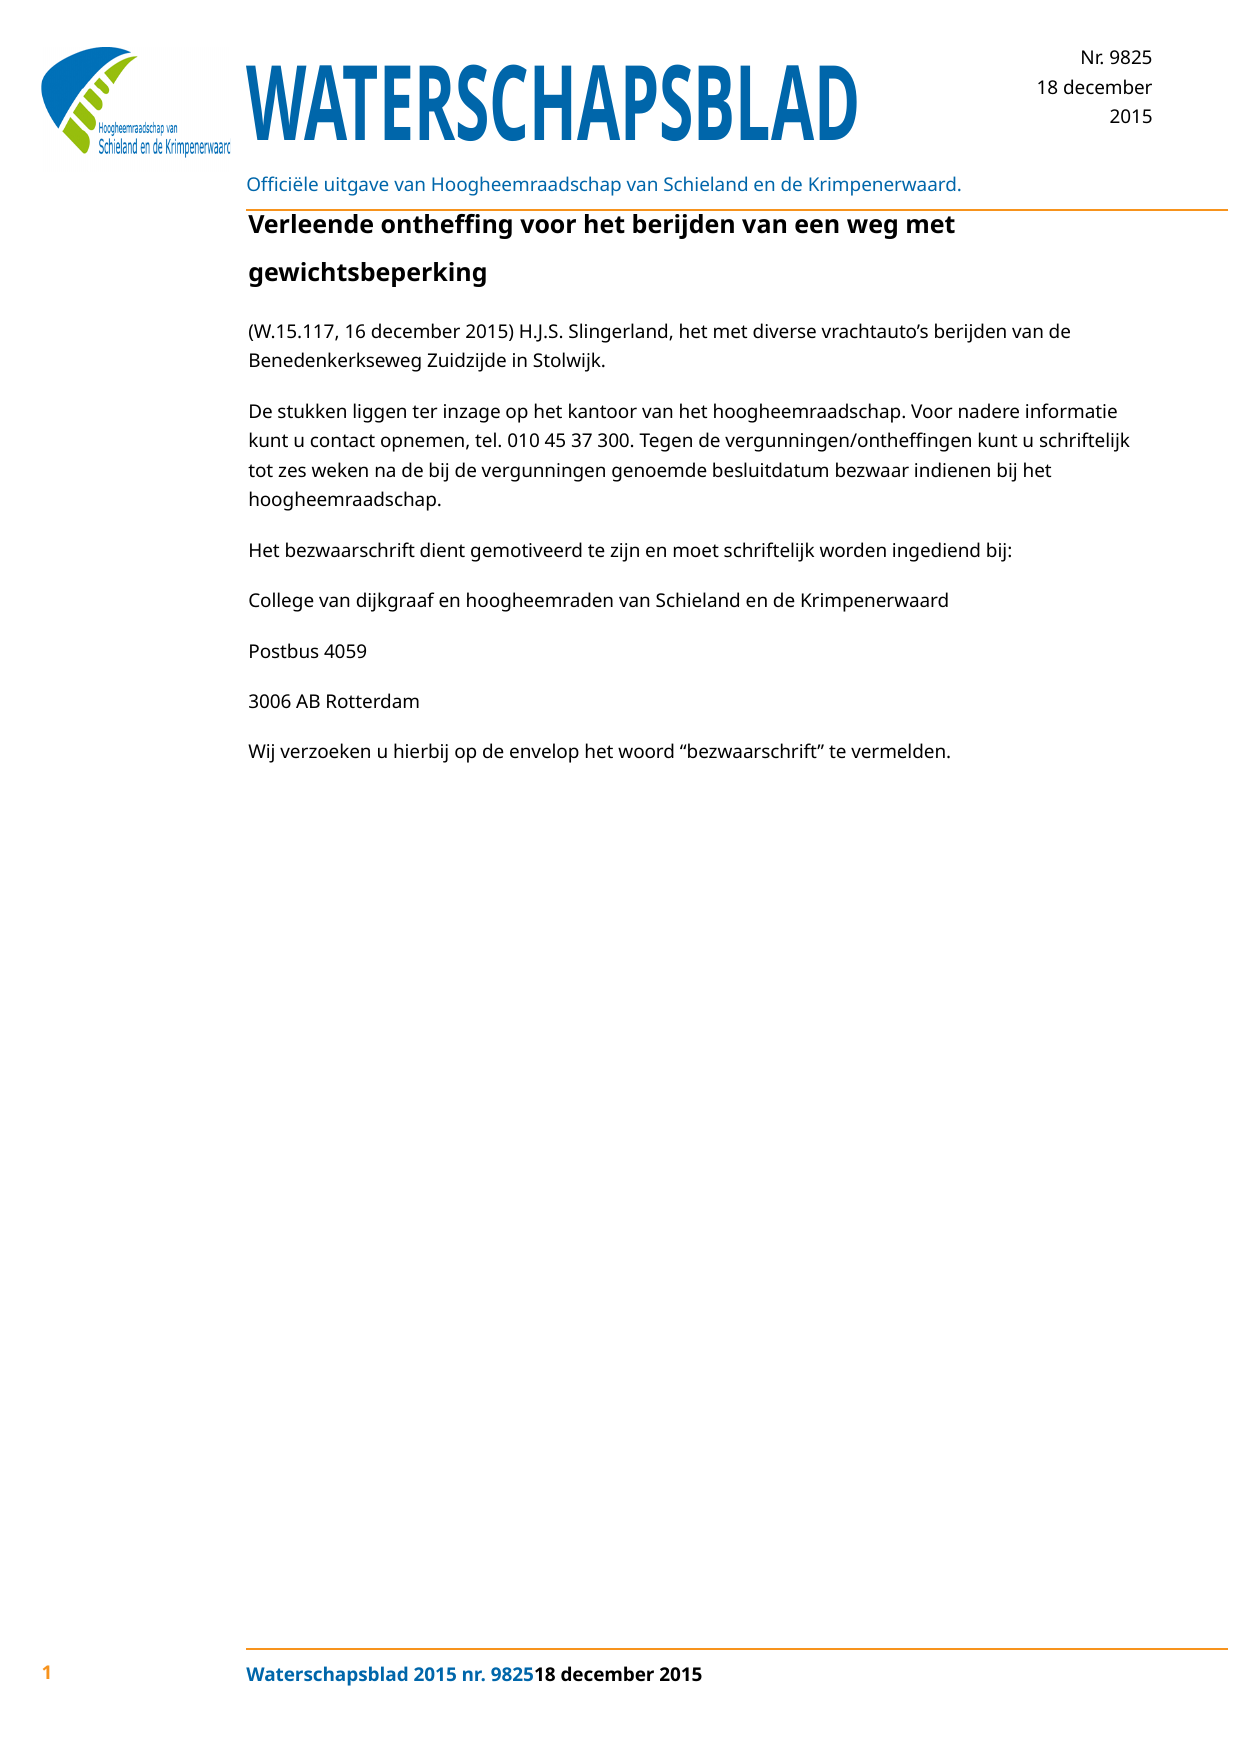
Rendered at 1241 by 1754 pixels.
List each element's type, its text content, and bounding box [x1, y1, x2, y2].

text Postbus 4059 [248, 638, 1152, 664]
text 3006 AB Rotterdam [248, 688, 1152, 714]
text Wij verzoeken u hierbij op de envelop het woord “bezwaarschrift” te vermelden. [248, 739, 1152, 764]
text College van dijkgraaf en hoogheemraden van Schieland en de Krimpenerwaard [248, 587, 1152, 613]
text Het bezwaarschrift dient gemotiveerd te zijn en moet schriftelijk worden ingediend bij: [248, 537, 1152, 563]
text (W.15.117, 16 december 2015) H.J.S. Slingerland, het met diverse vrachtauto’s berijden van de Benedenkerkseweg Zuidzijde in Stolwijk. [248, 318, 1152, 373]
picture [41, 47, 231, 172]
text Verleende ontheffing voor het berijden van een weg met gewichtsbeperking [248, 211, 1152, 288]
text De stukken liggen ter inzage op het kantoor van het hoogheemraadschap. Voor nadere informatie kunt u contact opnemen, tel. 010 45 37 300. Tegen de vergunningen/ontheffingen kunt u schriftelijk tot zes weken na de bij de vergunningen genoemde besluitdatum bezwaar indienen bij het hoogheemraadschap. [248, 398, 1152, 512]
